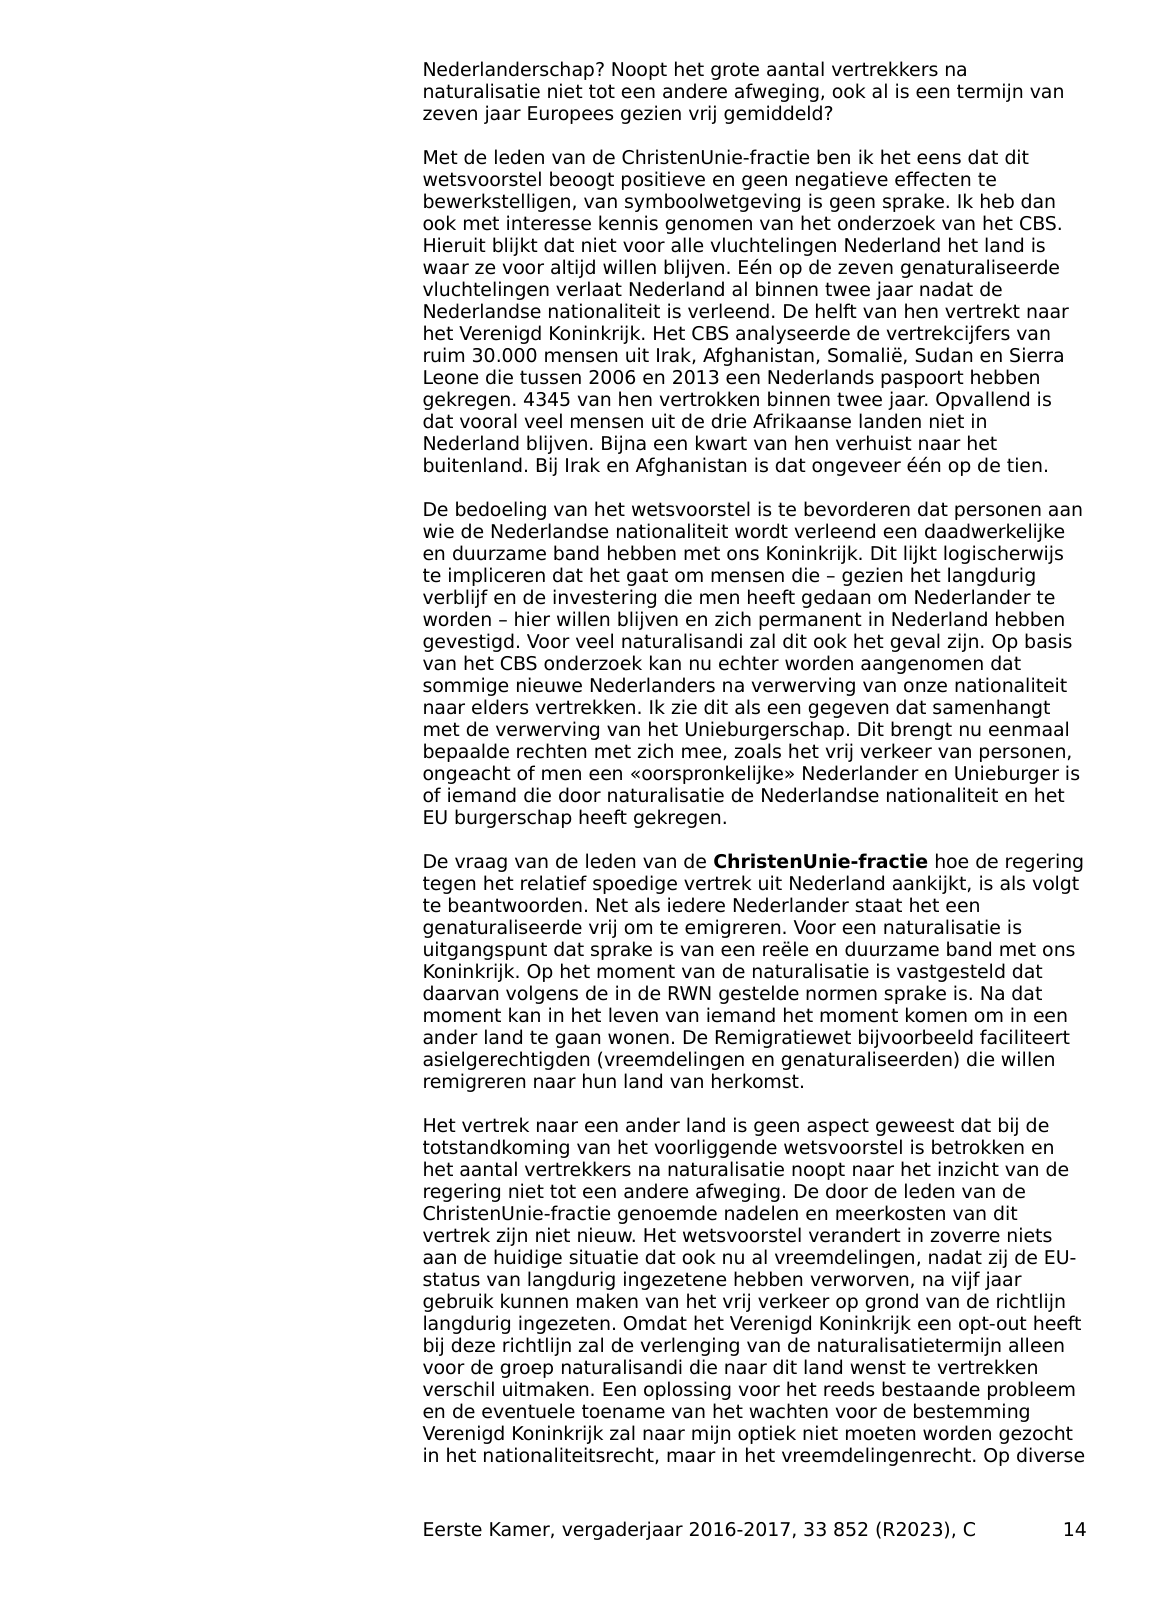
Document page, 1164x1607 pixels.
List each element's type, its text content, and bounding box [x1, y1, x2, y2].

text De vraag van de leden van de ChristenUnie-fractie hoe de regering tegen het relatief spoedige vertrek uit Nederland aankijkt, is als volgt te beantwoorden. Net als iedere Nederlander staat het een genaturaliseerde vrij om te emigreren. Voor een naturalisatie is uitgangspunt dat sprake is van een reële en duurzame band met ons Koninkrijk. Op het moment van de naturalisatie is vastgesteld dat daarvan volgens de in de RWN gestelde normen sprake is. Na dat moment kan in het leven van iemand het moment komen om in een ander land te gaan wonen. De Remigratiewet bijvoorbeeld faciliteert asielgerechtigden (vreemdelingen en genaturaliseerden) die willen remigreren naar hun land van herkomst. [422, 851, 1087, 1093]
text Met de leden van de ChristenUnie-fractie ben ik het eens dat dit wetsvoorstel beoogt positieve en geen negatieve effecten te bewerkstelligen, van symboolwetgeving is geen sprake. Ik heb dan ook met interesse kennis genomen van het onderzoek van het CBS. Hieruit blijkt dat niet voor alle vluchtelingen Nederland het land is waar ze voor altijd willen blijven. Eén op de zeven genaturaliseerde vluchtelingen verlaat Nederland al binnen twee jaar nadat de Nederlandse nationaliteit is verleend. De helft van hen vertrekt naar het Verenigd Koninkrijk. Het CBS analyseerde de vertrekcijfers van ruim 30.000 mensen uit Irak, Afghanistan, Somalië, Sudan en Sierra Leone die tussen 2006 en 2013 een Nederlands paspoort hebben gekregen. 4345 van hen vertrokken binnen twee jaar. Opvallend is dat vooral veel mensen uit de drie Afrikaanse landen niet in Nederland blijven. Bijna een kwart van hen verhuist naar het buitenland. Bij Irak en Afghanistan is dat ongeveer één op de tien. [422, 147, 1087, 477]
text Nederlanderschap? Noopt het grote aantal vertrekkers na naturalisatie niet tot een andere afweging, ook al is een termijn van zeven jaar Europees gezien vrij gemiddeld? [422, 59, 1087, 125]
text De bedoeling van het wetsvoorstel is te bevorderen dat personen aan wie de Nederlandse nationaliteit wordt verleend een daadwerkelijke en duurzame band hebben met ons Koninkrijk. Dit lijkt logischerwijs te impliceren dat het gaat om mensen die – gezien het langdurig verblijf en de investering die men heeft gedaan om Nederlander te worden – hier willen blijven en zich permanent in Nederland hebben gevestigd. Voor veel naturalisandi zal dit ook het geval zijn. Op basis van het CBS onderzoek kan nu echter worden aangenomen dat sommige nieuwe Nederlanders na verwerving van onze nationaliteit naar elders vertrekken. Ik zie dit als een gegeven dat samenhangt met de verwerving van het Unieburgerschap. Dit brengt nu eenmaal bepaalde rechten met zich mee, zoals het vrij verkeer van personen, ongeacht of men een «oorspronkelijke» Nederlander en Unieburger is of iemand die door naturalisatie de Nederlandse nationaliteit en het EU burgerschap heeft gekregen. [422, 499, 1087, 829]
text Het vertrek naar een ander land is geen aspect geweest dat bij de totstandkoming van het voorliggende wetsvoorstel is betrokken en het aantal vertrekkers na naturalisatie noopt naar het inzicht van de regering niet tot een andere afweging. De door de leden van de ChristenUnie-fractie genoemde nadelen en meerkosten van dit vertrek zijn niet nieuw. Het wetsvoorstel verandert in zoverre niets aan de huidige situatie dat ook nu al vreemdelingen, nadat zij de EU-status van langdurig ingezetene hebben verworven, na vijf jaar gebruik kunnen maken van het vrij verkeer op grond van de richtlijn langdurig ingezeten. Omdat het Verenigd Koninkrijk een opt-out heeft bij deze richtlijn zal de verlenging van de naturalisatietermijn alleen voor de groep naturalisandi die naar dit land wenst te vertrekken verschil uitmaken. Een oplossing voor het reeds bestaande probleem en de eventuele toename van het wachten voor de bestemming Verenigd Koninkrijk zal naar mijn optiek niet moeten worden gezocht in het nationaliteitsrecht, maar in het vreemdelingenrecht. Op diverse [422, 1115, 1087, 1467]
